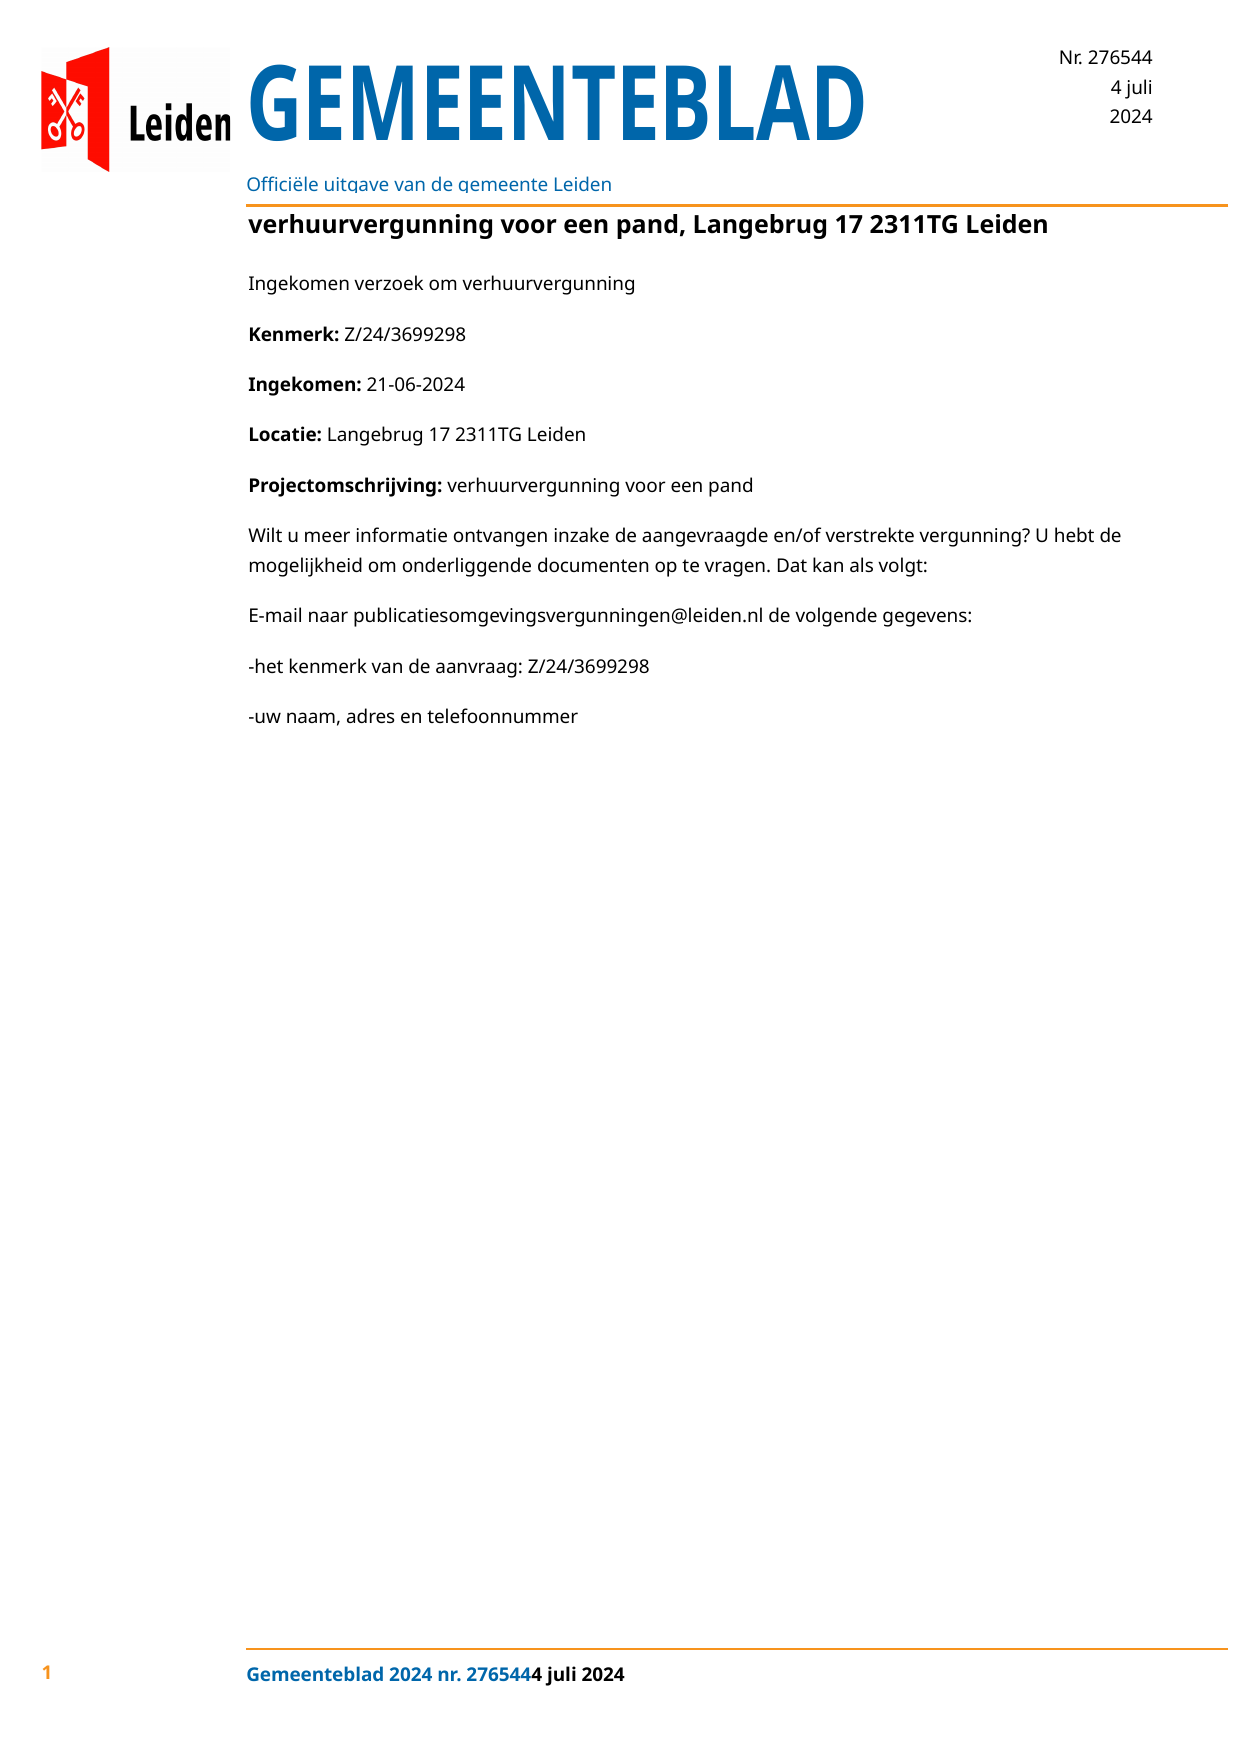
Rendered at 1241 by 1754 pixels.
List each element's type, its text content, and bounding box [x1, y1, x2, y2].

text Ingekomen: 21-06-2024 [248, 371, 1152, 397]
text Kenmerk: Z/24/3699298 [248, 321, 1152, 346]
text Locatie: Langebrug 17 2311TG Leiden [248, 422, 1152, 447]
text -uw naam, adres en telefoonnummer [248, 703, 1152, 729]
text Wilt u meer informatie ontvangen inzake de aangevraagde en/of verstrekte vergunning? U hebt de mogelijkheid om onderliggende documenten op te vragen. Dat kan als volgt: [248, 522, 1152, 578]
text -het kenmerk van de aanvraag: Z/24/3699298 [248, 653, 1152, 678]
picture [41, 47, 231, 172]
text E-mail naar publicatiesomgevingsvergunningen@leiden.nl de volgende gegevens: [248, 602, 1152, 628]
text Ingekomen verzoek om verhuurvergunning [248, 270, 1152, 296]
text Projectomschrijving: verhuurvergunning voor een pand [248, 472, 1152, 498]
text verhuurvergunning voor een pand, Langebrug 17 2311TG Leiden [248, 207, 1152, 241]
